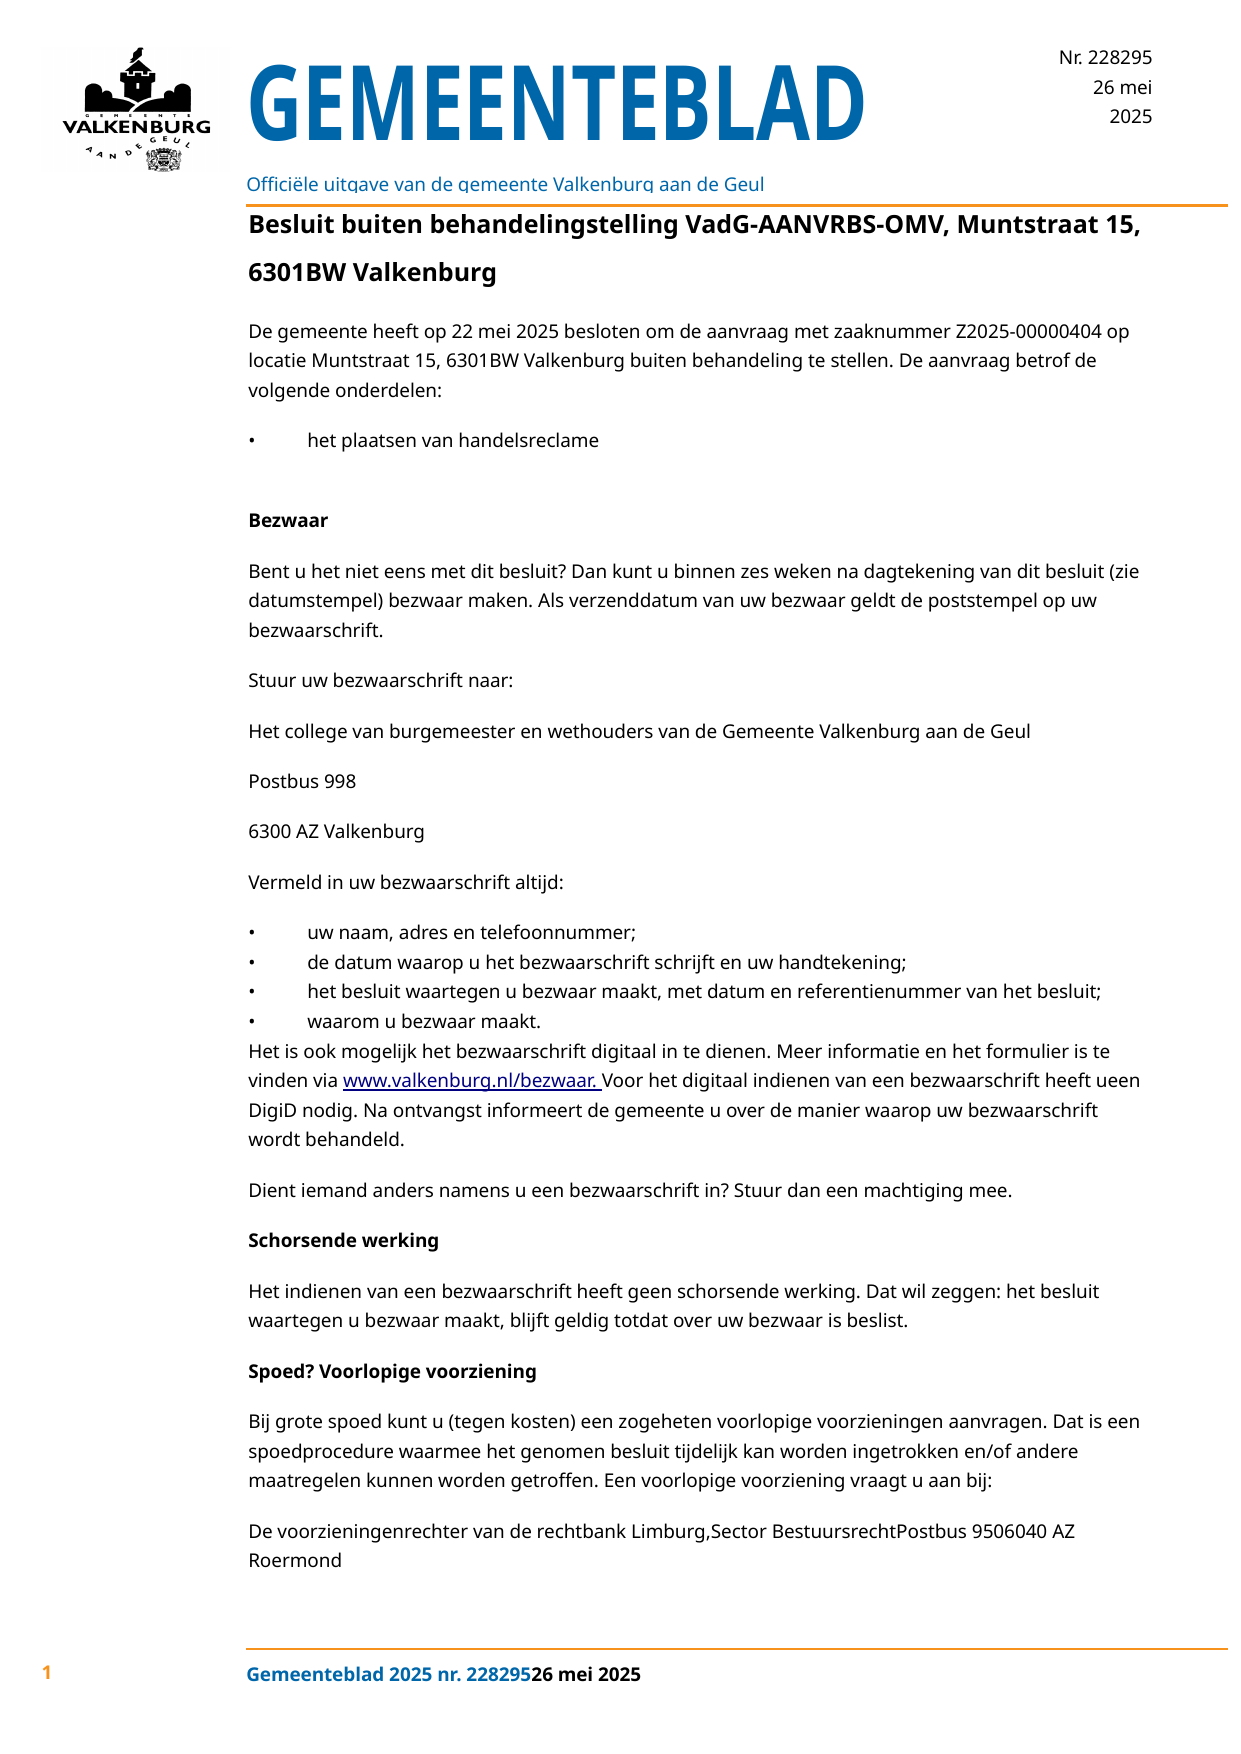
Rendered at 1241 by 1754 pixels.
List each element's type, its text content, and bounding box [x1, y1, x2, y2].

list waarom u bezwaar maakt. [248, 1008, 1152, 1034]
list het plaatsen van handelsreclame [248, 427, 1152, 453]
text Bezwaar [248, 507, 1152, 533]
text Stuur uw bezwaarschrift naar: [248, 667, 1152, 693]
text Het college van burgemeester en wethouders van de Gemeente Valkenburg aan de Geul [248, 718, 1152, 744]
text Het indienen van een bezwaarschrift heeft geen schorsende werking. Dat wil zeggen: het besluit waartegen u bezwaar maakt, blijft geldig totdat over uw bezwaar is beslist. [248, 1278, 1152, 1333]
text De gemeente heeft op 22 mei 2025 besloten om de aanvraag met zaaknummer Z2025-00000404 op locatie Muntstraat 15, 6301BW Valkenburg buiten behandeling te stellen. De aanvraag betrof de volgende onderdelen: [248, 318, 1152, 403]
text Bij grote spoed kunt u (tegen kosten) een zogeheten voorlopige voorzieningen aanvragen. Dat is een spoedprocedure waarmee het genomen besluit tijdelijk kan worden ingetrokken en/of andere maatregelen kunnen worden getroffen. Een voorlopige voorziening vraagt u aan bij: [248, 1408, 1152, 1493]
text Schorsende werking [248, 1227, 1152, 1253]
text Bent u het niet eens met dit besluit? Dan kunt u binnen zes weken na dagtekening van dit besluit (zie datumstempel) bezwaar maken. Als verzenddatum van uw bezwaar geldt de poststempel op uw bezwaarschrift. [248, 558, 1152, 643]
text De voorzieningenrechter van de rechtbank Limburg,Sector BestuursrechtPostbus 9506040 AZ Roermond [248, 1518, 1152, 1573]
text Het is ook mogelijk het bezwaarschrift digitaal in te dienen. Meer informatie en het formulier is te vinden via www.valkenburg.nl/bezwaar. Voor het digitaal indienen van een bezwaarschrift heeft ueen DigiD nodig. Na ontvangst informeert de gemeente u over de manier waarop uw bezwaarschrift wordt behandeld. [248, 1038, 1152, 1152]
picture [41, 47, 231, 172]
list uw naam, adres en telefoonnummer; [248, 919, 1152, 945]
text Vermeld in uw bezwaarschrift altijd: [248, 869, 1152, 895]
text Postbus 998 [248, 768, 1152, 794]
list het besluit waartegen u bezwaar maakt, met datum en referentienummer van het besluit; [248, 979, 1152, 1004]
text 6300 AZ Valkenburg [248, 819, 1152, 844]
list de datum waarop u het bezwaarschrift schrijft en uw handtekening; [248, 949, 1152, 975]
text Dient iemand anders namens u een bezwaarschrift in? Stuur dan een machtiging mee. [248, 1177, 1152, 1203]
text Besluit buiten behandelingstelling VadG-AANVRBS-OMV, Muntstraat 15, 6301BW Valkenburg [248, 207, 1152, 288]
text Spoed? Voorlopige voorziening [248, 1358, 1152, 1384]
